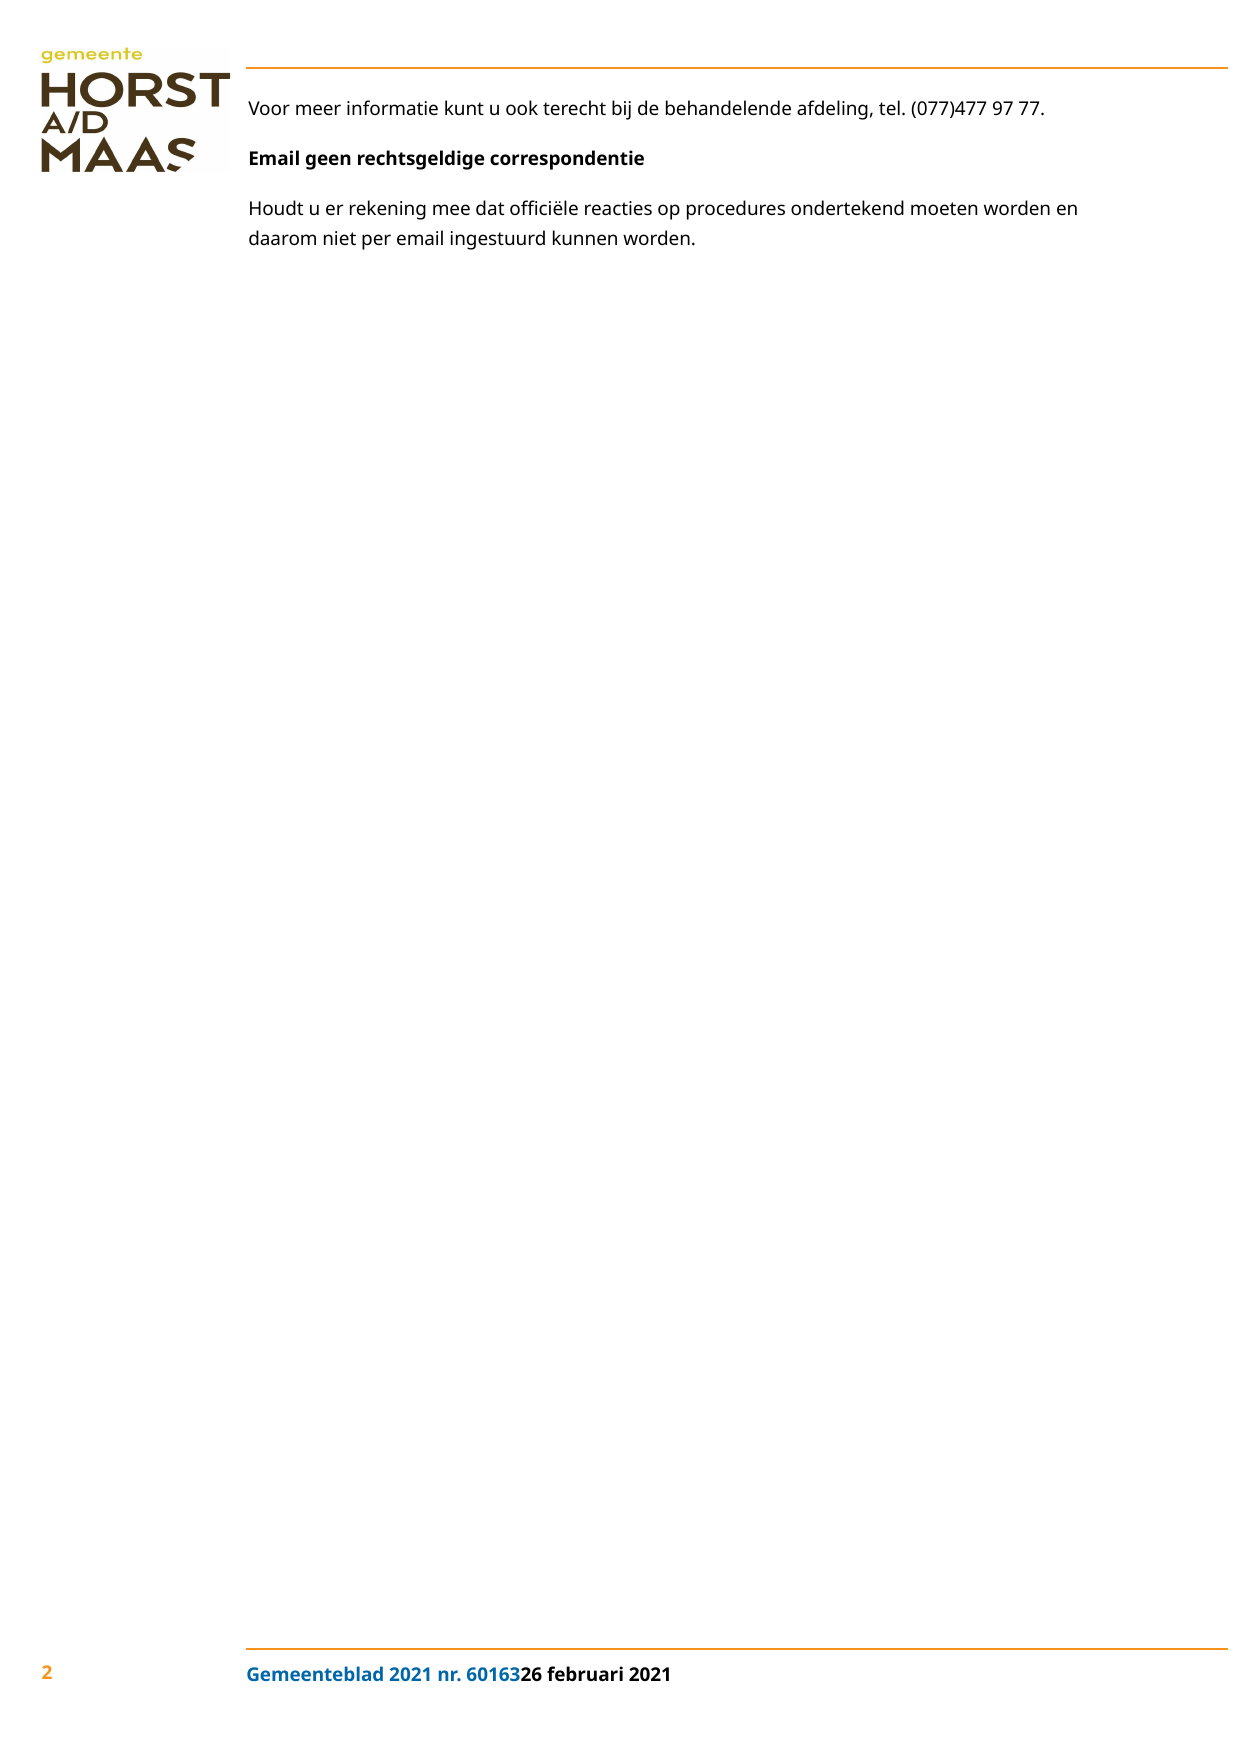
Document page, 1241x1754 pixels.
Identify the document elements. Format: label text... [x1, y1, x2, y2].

picture [41, 47, 231, 172]
text Voor meer informatie kunt u ook terecht bij de behandelende afdeling, tel. (077)477 97 77. [248, 95, 1152, 121]
text Email geen rechtsgeldige correspondentie [248, 145, 1152, 171]
text Houdt u er rekening mee dat officiële reacties op procedures ondertekend moeten worden en daarom niet per email ingestuurd kunnen worden. [248, 196, 1152, 251]
